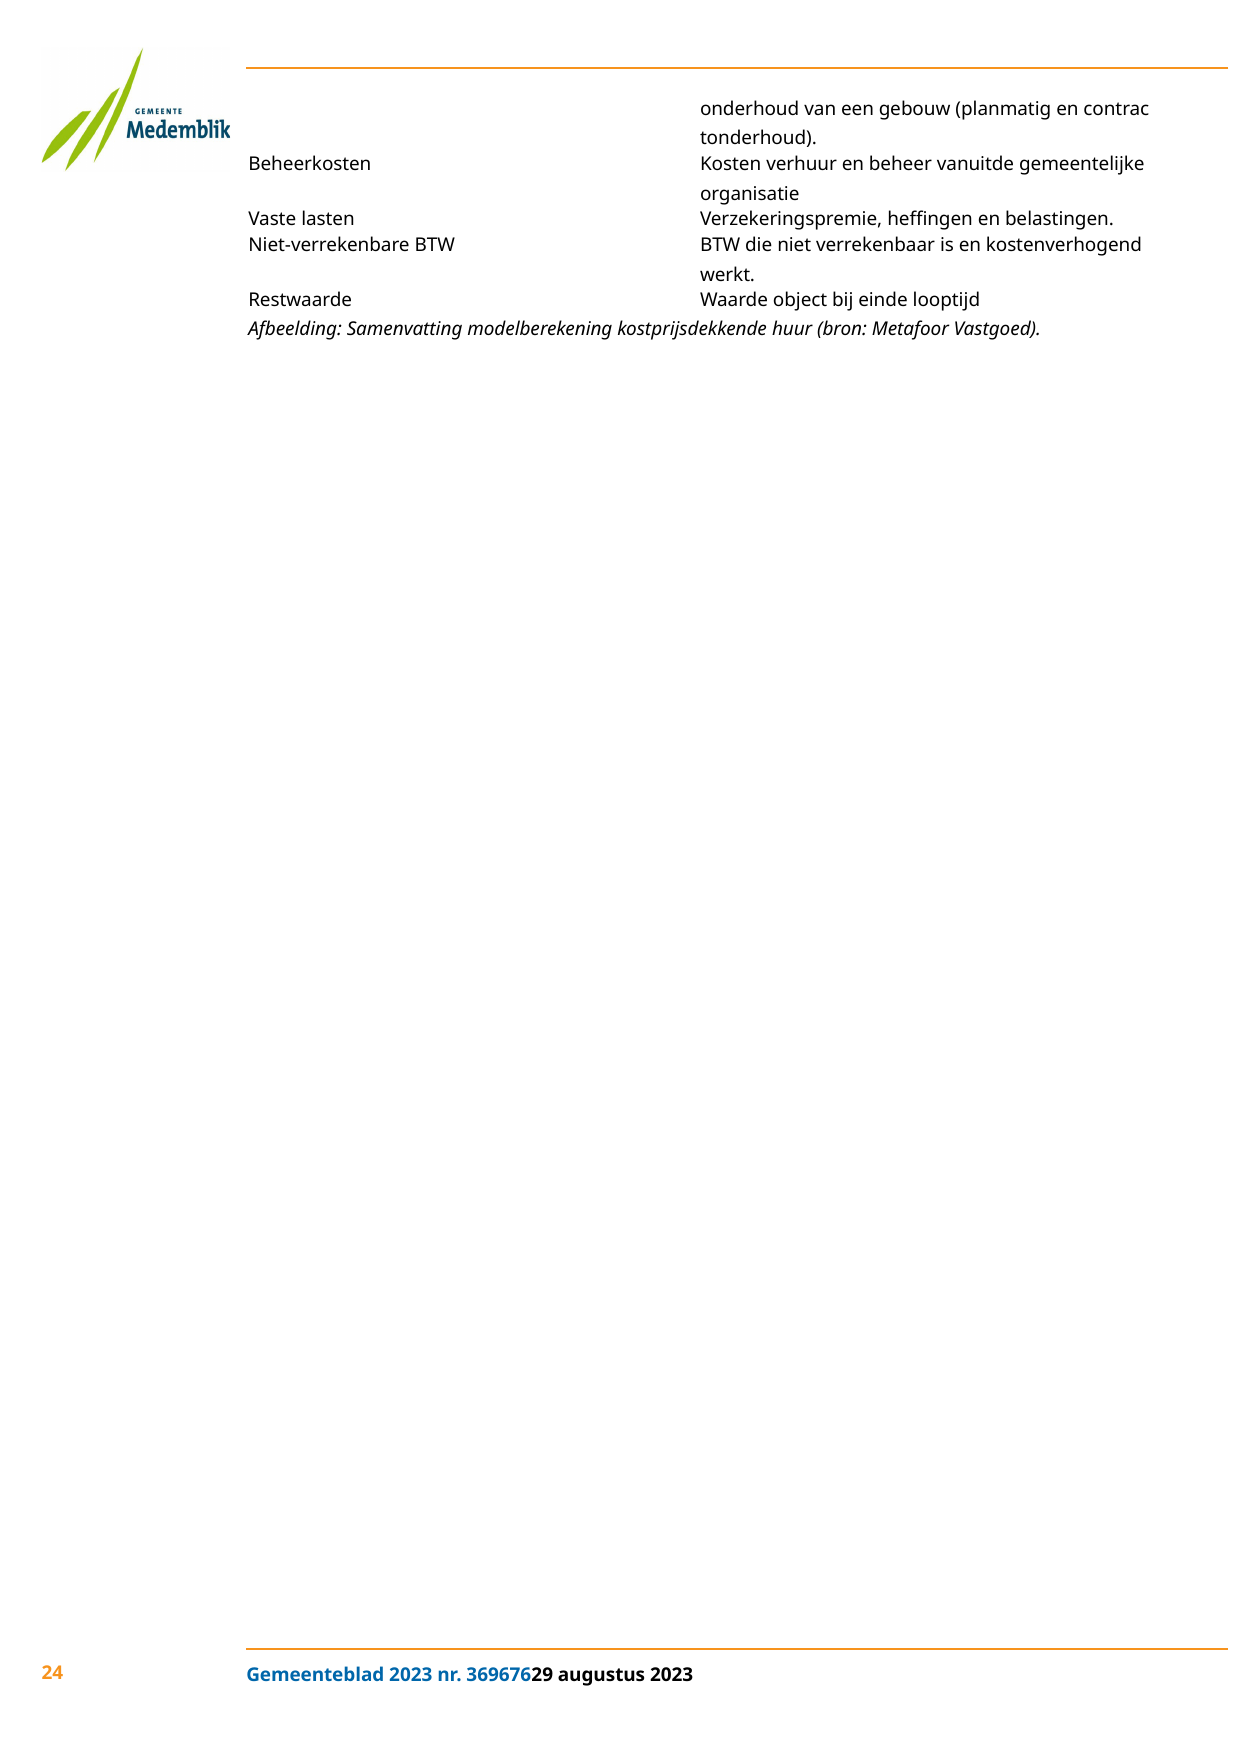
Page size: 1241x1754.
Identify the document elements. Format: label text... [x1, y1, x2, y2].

table_cell Vaste lasten [248, 205, 700, 231]
table_cell Restwaarde [248, 286, 700, 312]
table_cell BTW die niet verrekenbaar is en kostenverhogend werkt. [700, 231, 1152, 286]
table_cell Beheerkosten [248, 150, 700, 205]
text Afbeelding: Samenvatting modelberekening kostprijsdekkende huur (bron: Metafoor Vastgoed). [248, 315, 1152, 341]
table_cell Niet-verrekenbare BTW [248, 231, 700, 286]
table_cell onderhoud van een gebouw (planmatig en contractonderhoud). [700, 95, 1152, 150]
picture [41, 47, 231, 172]
table_cell Waarde object bij einde looptijd [700, 286, 1152, 312]
table_cell Kosten verhuur en beheer vanuitde gemeentelijke organisatie [700, 150, 1152, 205]
table_cell [248, 95, 700, 150]
table_cell Verzekeringspremie, heffingen en belastingen. [700, 205, 1152, 231]
